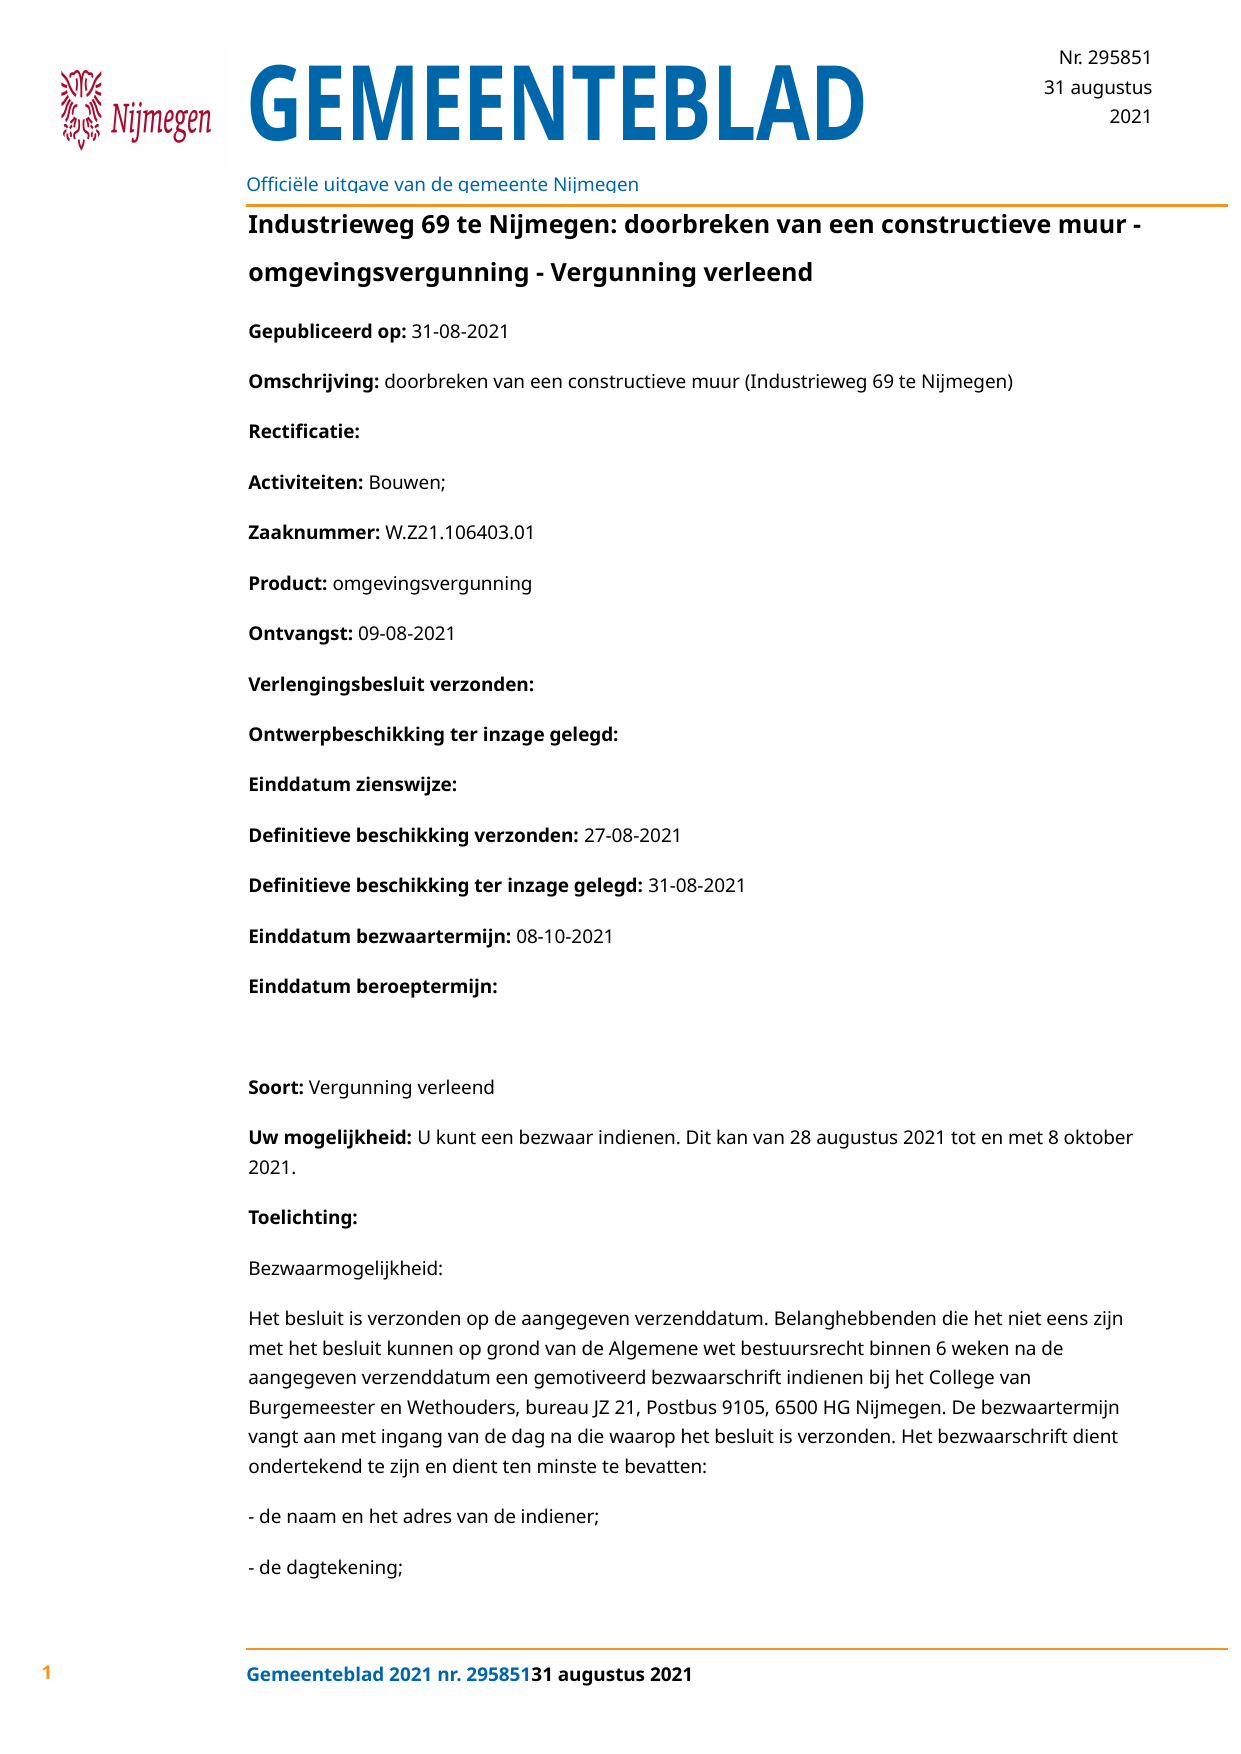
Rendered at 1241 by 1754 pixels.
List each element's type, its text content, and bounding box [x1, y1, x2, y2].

text Einddatum zienswijze: [248, 772, 1152, 797]
text Definitieve beschikking ter inzage gelegd: 31-08-2021 [248, 872, 1152, 898]
text Het besluit is verzonden op de aangegeven verzenddatum. Belanghebbenden die het niet eens zijn met het besluit kunnen op grond van de Algemene wet bestuursrecht binnen 6 weken na de aangegeven verzenddatum een gemotiveerd bezwaarschrift indienen bij het College van Burgemeester en Wethouders, bureau JZ 21, Postbus 9105, 6500 HG Nijmegen. De bezwaartermijn vangt aan met ingang van de dag na die waarop het besluit is verzonden. Het bezwaarschrift dient ondertekend te zijn en dient ten minste te bevatten: [248, 1305, 1152, 1479]
text Soort: Vergunning verleend [248, 1074, 1152, 1100]
picture [41, 47, 231, 172]
text Gepubliceerd op: 31-08-2021 [248, 318, 1152, 344]
text - de naam en het adres van de indiener; [248, 1504, 1152, 1529]
text Uw mogelijkheid: U kunt een bezwaar indienen. Dit kan van 28 augustus 2021 tot en met 8 oktober 2021. [248, 1124, 1152, 1180]
text - de dagtekening; [248, 1554, 1152, 1580]
text Omschrijving: doorbreken van een constructieve muur (Industrieweg 69 te Nijmegen) [248, 368, 1152, 394]
text Ontvangst: 09-08-2021 [248, 620, 1152, 646]
text Definitieve beschikking verzonden: 27-08-2021 [248, 822, 1152, 848]
text Bezwaarmogelijkheid: [248, 1255, 1152, 1281]
text Zaaknummer: W.Z21.106403.01 [248, 519, 1152, 545]
text Ontwerpbeschikking ter inzage gelegd: [248, 721, 1152, 747]
text Rectificatie: [248, 419, 1152, 444]
text Verlengingsbesluit verzonden: [248, 671, 1152, 697]
text Einddatum bezwaartermijn: 08-10-2021 [248, 923, 1152, 949]
text Industrieweg 69 te Nijmegen: doorbreken van een constructieve muur - omgevingsvergunning - Vergunning verleend [248, 207, 1152, 288]
text Einddatum beroeptermijn: [248, 973, 1152, 999]
text Product: omgevingsvergunning [248, 570, 1152, 596]
text Toelichting: [248, 1204, 1152, 1230]
text Activiteiten: Bouwen; [248, 469, 1152, 495]
